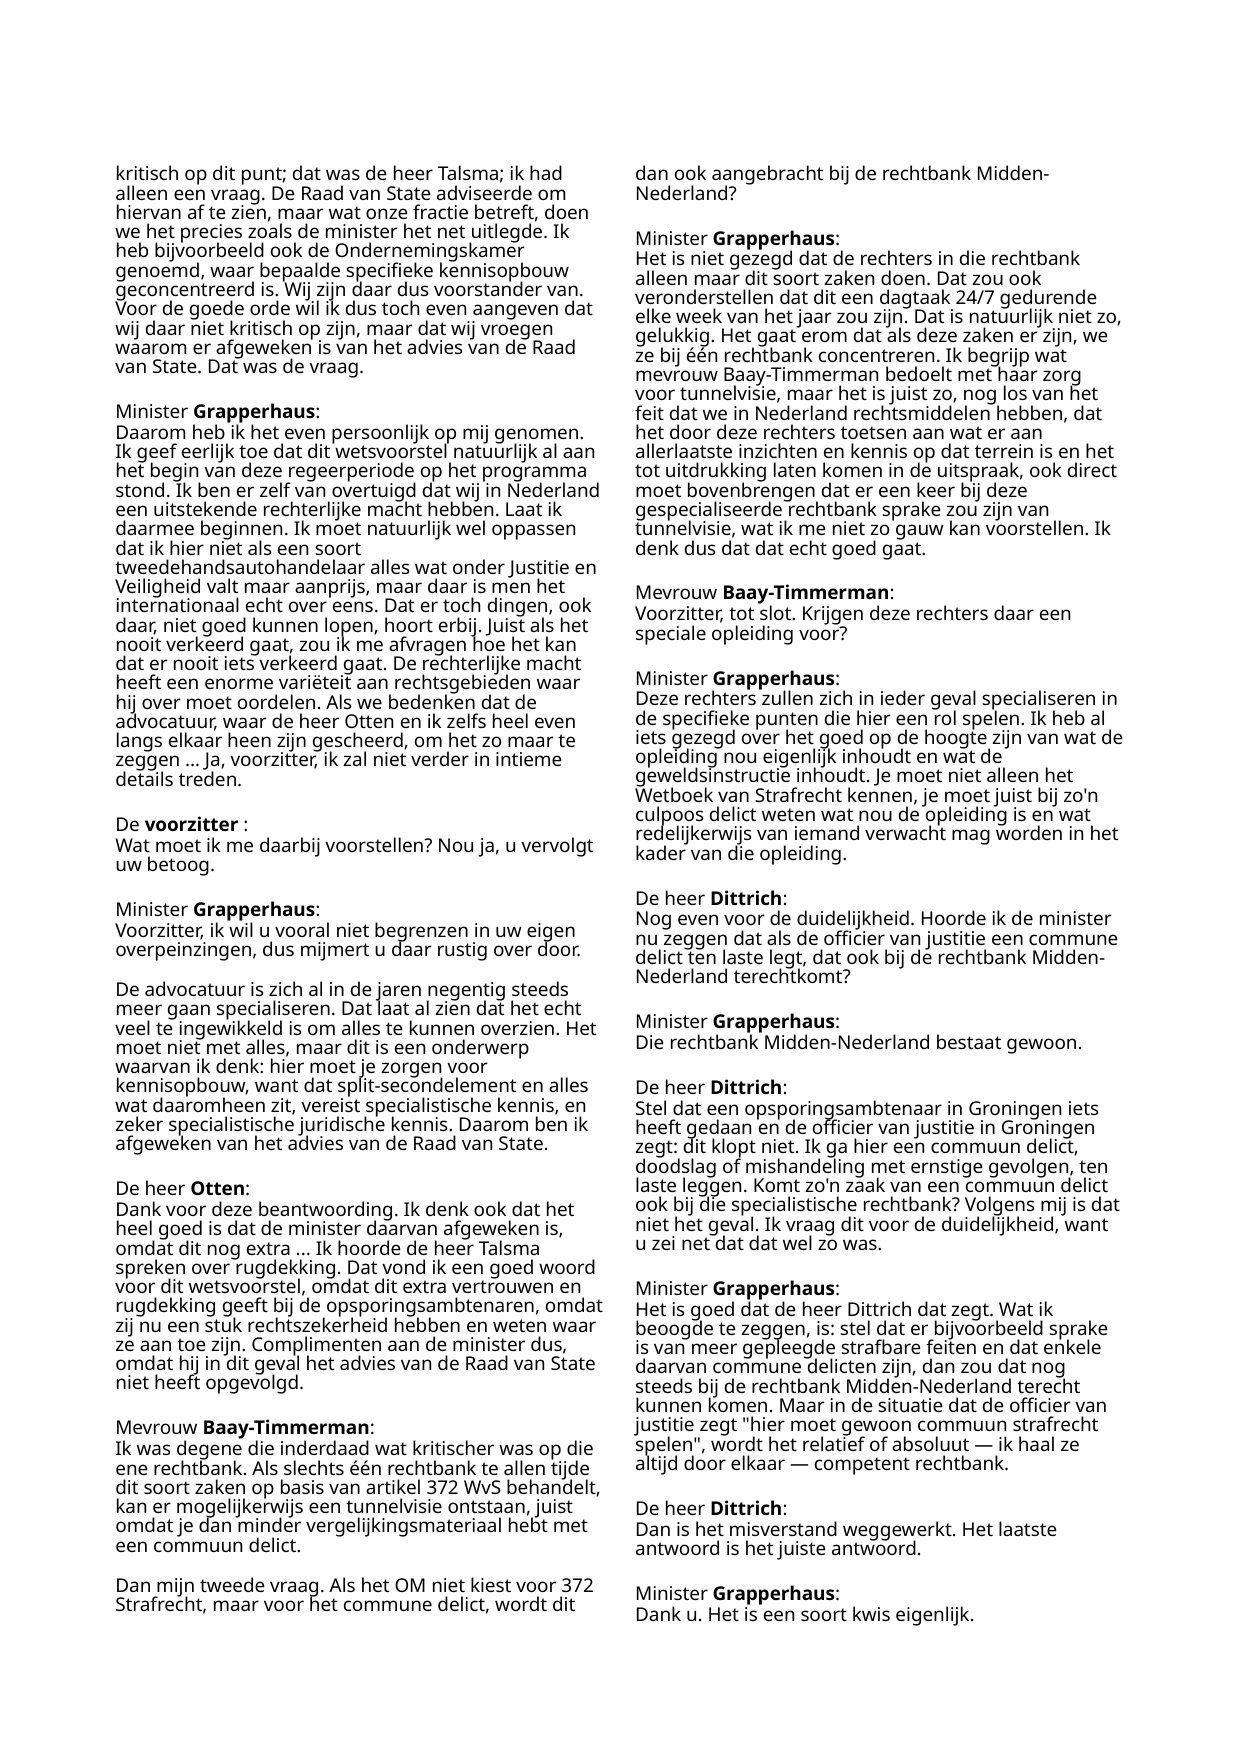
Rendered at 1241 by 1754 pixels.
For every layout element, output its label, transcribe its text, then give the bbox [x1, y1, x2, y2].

text Deze rechters zullen zich in ieder geval specialiseren in de specifieke punten die hier een rol spelen. Ik heb al iets gezegd over het goed op de hoogte zijn van wat de opleiding nou eigenlijk inhoudt en wat de geweldsinstructie inhoudt. Je moet niet alleen het Wetboek van Strafrecht kennen, je moet juist bij zo'n culpoos delict weten wat nou de opleiding is en wat redelijkerwijs van iemand verwacht mag worden in het kader van die opleiding. [635, 690, 1125, 864]
text Dan is het misverstand weggewerkt. Het laatste antwoord is het juiste antwoord. [635, 1521, 1125, 1559]
text Minister Grapperhaus: [115, 896, 605, 922]
text Mevrouw Baay-Timmerman: [635, 579, 1125, 605]
text Mevrouw Baay-Timmerman: [115, 1414, 605, 1440]
text De voorzitter : [115, 811, 605, 837]
text Minister Grapperhaus: [635, 1580, 1125, 1606]
text kritisch op dit punt; dat was de heer Talsma; ik had alleen een vraag. De Raad van State adviseerde om hiervan af te zien, maar wat onze fractie betreft, doen we het precies zoals de minister het net uitlegde. Ik heb bijvoorbeeld ook de Ondernemingskamer genoemd, waar bepaalde specifieke kennisopbouw geconcentreerd is. Wij zijn daar dus voorstander van. Voor de goede orde wil ik dus toch even aangeven dat wij daar niet kritisch op zijn, maar dat wij vroegen waarom er afgeweken is van het advies van de Raad van State. Dat was de vraag. [115, 165, 605, 377]
text Minister Grapperhaus: [115, 398, 605, 424]
text De heer Dittrich: [635, 1074, 1125, 1100]
text Het is niet gezegd dat de rechters in die rechtbank alleen maar dit soort zaken doen. Dat zou ook veronderstellen dat dit een dagtaak 24/7 gedurende elke week van het jaar zou zijn. Dat is natuurlijk niet zo, gelukkig. Het gaat erom dat als deze zaken er zijn, we ze bij één rechtbank concentreren. Ik begrijp wat mevrouw Baay-Timmerman bedoelt met haar zorg voor tunnelvisie, maar het is juist zo, nog los van het feit dat we in Nederland rechtsmiddelen hebben, dat het door deze rechters toetsen aan wat er aan allerlaatste inzichten en kennis op dat terrein is en het tot uitdrukking laten komen in de uitspraak, ook direct moet bovenbrengen dat er een keer bij deze gespecialiseerde rechtbank sprake zou zijn van tunnelvisie, wat ik me niet zo gauw kan voorstellen. Ik denk dus dat dat echt goed gaat. [635, 250, 1125, 559]
text Ik was degene die inderdaad wat kritischer was op die ene rechtbank. Als slechts één rechtbank te allen tijde dit soort zaken op basis van artikel 372 WvS behandelt, kan er mogelijkerwijs een tunnelvisie ontstaan, juist omdat je dan minder vergelijkingsmateriaal hebt met een commuun delict. [115, 1440, 605, 1556]
text Dank u. Het is een soort kwis eigenlijk. [635, 1606, 1125, 1625]
text De heer Dittrich: [635, 1495, 1125, 1521]
text De heer Otten: [115, 1175, 605, 1201]
text Daarom heb ik het even persoonlijk op mij genomen. Ik geef eerlijk toe dat dit wetsvoorstel natuurlijk al aan het begin van deze regeerperiode op het programma stond. Ik ben er zelf van overtuigd dat wij in Nederland een uitstekende rechterlijke macht hebben. Laat ik daarmee beginnen. Ik moet natuurlijk wel oppassen dat ik hier niet als een soort tweedehandsautohandelaar alles wat onder Justitie en Veiligheid valt maar aanprijs, maar daar is men het internationaal echt over eens. Dat er toch dingen, ook daar, niet goed kunnen lopen, hoort erbij. Juist als het nooit verkeerd gaat, zou ik me afvragen hoe het kan dat er nooit iets verkeerd gaat. De rechterlijke macht heeft een enorme variëteit aan rechtsgebieden waar hij over moet oordelen. Als we bedenken dat de advocatuur, waar de heer Otten en ik zelfs heel even langs elkaar heen zijn gescheerd, om het zo maar te zeggen … Ja, voorzitter, ik zal niet verder in intieme details treden. [115, 424, 605, 790]
text Dan mijn tweede vraag. Als het OM niet kiest voor 372 Strafrecht, maar voor het commune delict, wordt dit [115, 1577, 605, 1615]
text Minister Grapperhaus: [635, 225, 1125, 250]
text Het is goed dat de heer Dittrich dat zegt. Wat ik beoogde te zeggen, is: stel dat er bijvoorbeeld sprake is van meer gepleegde strafbare feiten en dat enkele daarvan commune delicten zijn, dan zou dat nog steeds bij de rechtbank Midden-Nederland terecht kunnen komen. Maar in de situatie dat de officier van justitie zegt "hier moet gewoon commuun strafrecht spelen", wordt het relatief of absoluut — ik haal ze altijd door elkaar — competent rechtbank. [635, 1301, 1125, 1474]
text Dank voor deze beantwoording. Ik denk ook dat het heel goed is dat de minister daarvan afgeweken is, omdat dit nog extra ... Ik hoorde de heer Talsma spreken over rugdekking. Dat vond ik een goed woord voor dit wetsvoorstel, omdat dit extra vertrouwen en rugdekking geeft bij de opsporingsambtenaren, omdat zij nu een stuk rechtszekerheid hebben en weten waar ze aan toe zijn. Complimenten aan de minister dus, omdat hij in dit geval het advies van de Raad van State niet heeft opgevolgd. [115, 1201, 605, 1394]
text Voorzitter, tot slot. Krijgen deze rechters daar een speciale opleiding voor? [635, 605, 1125, 644]
text Minister Grapperhaus: [635, 665, 1125, 690]
text Wat moet ik me daarbij voorstellen? Nou ja, u vervolgt uw betoog. [115, 837, 605, 875]
text Nog even voor de duidelijkheid. Hoorde ik de minister nu zeggen dat als de officier van justitie een commune delict ten laste legt, dat ook bij de rechtbank Midden-Nederland terechtkomt? [635, 910, 1125, 987]
text De advocatuur is zich al in de jaren negentig steeds meer gaan specialiseren. Dat laat al zien dat het echt veel te ingewikkeld is om alles te kunnen overzien. Het moet niet met alles, maar dit is een onderwerp waarvan ik denk: hier moet je zorgen voor kennisopbouw, want dat split-secondelement en alles wat daaromheen zit, vereist specialistische kennis, en zeker specialistische juridische kennis. Daarom ben ik afgeweken van het advies van de Raad van State. [115, 981, 605, 1154]
text Voorzitter, ik wil u vooral niet begrenzen in uw eigen overpeinzingen, dus mijmert u daar rustig over door. [115, 922, 605, 960]
text Minister Grapperhaus: [635, 1008, 1125, 1034]
text Minister Grapperhaus: [635, 1275, 1125, 1301]
text De heer Dittrich: [635, 885, 1125, 910]
text Stel dat een opsporingsambtenaar in Groningen iets heeft gedaan en de officier van justitie in Groningen zegt: dit klopt niet. Ik ga hier een commuun delict, doodslag of mishandeling met ernstige gevolgen, ten laste leggen. Komt zo'n zaak van een commuun delict ook bij die specialistische rechtbank? Volgens mij is dat niet het geval. Ik vraag dit voor de duidelijkheid, want u zei net dat dat wel zo was. [635, 1100, 1125, 1254]
text dan ook aangebracht bij de rechtbank Midden-Nederland? [635, 165, 1125, 204]
text Die rechtbank Midden-Nederland bestaat gewoon. [635, 1034, 1125, 1053]
